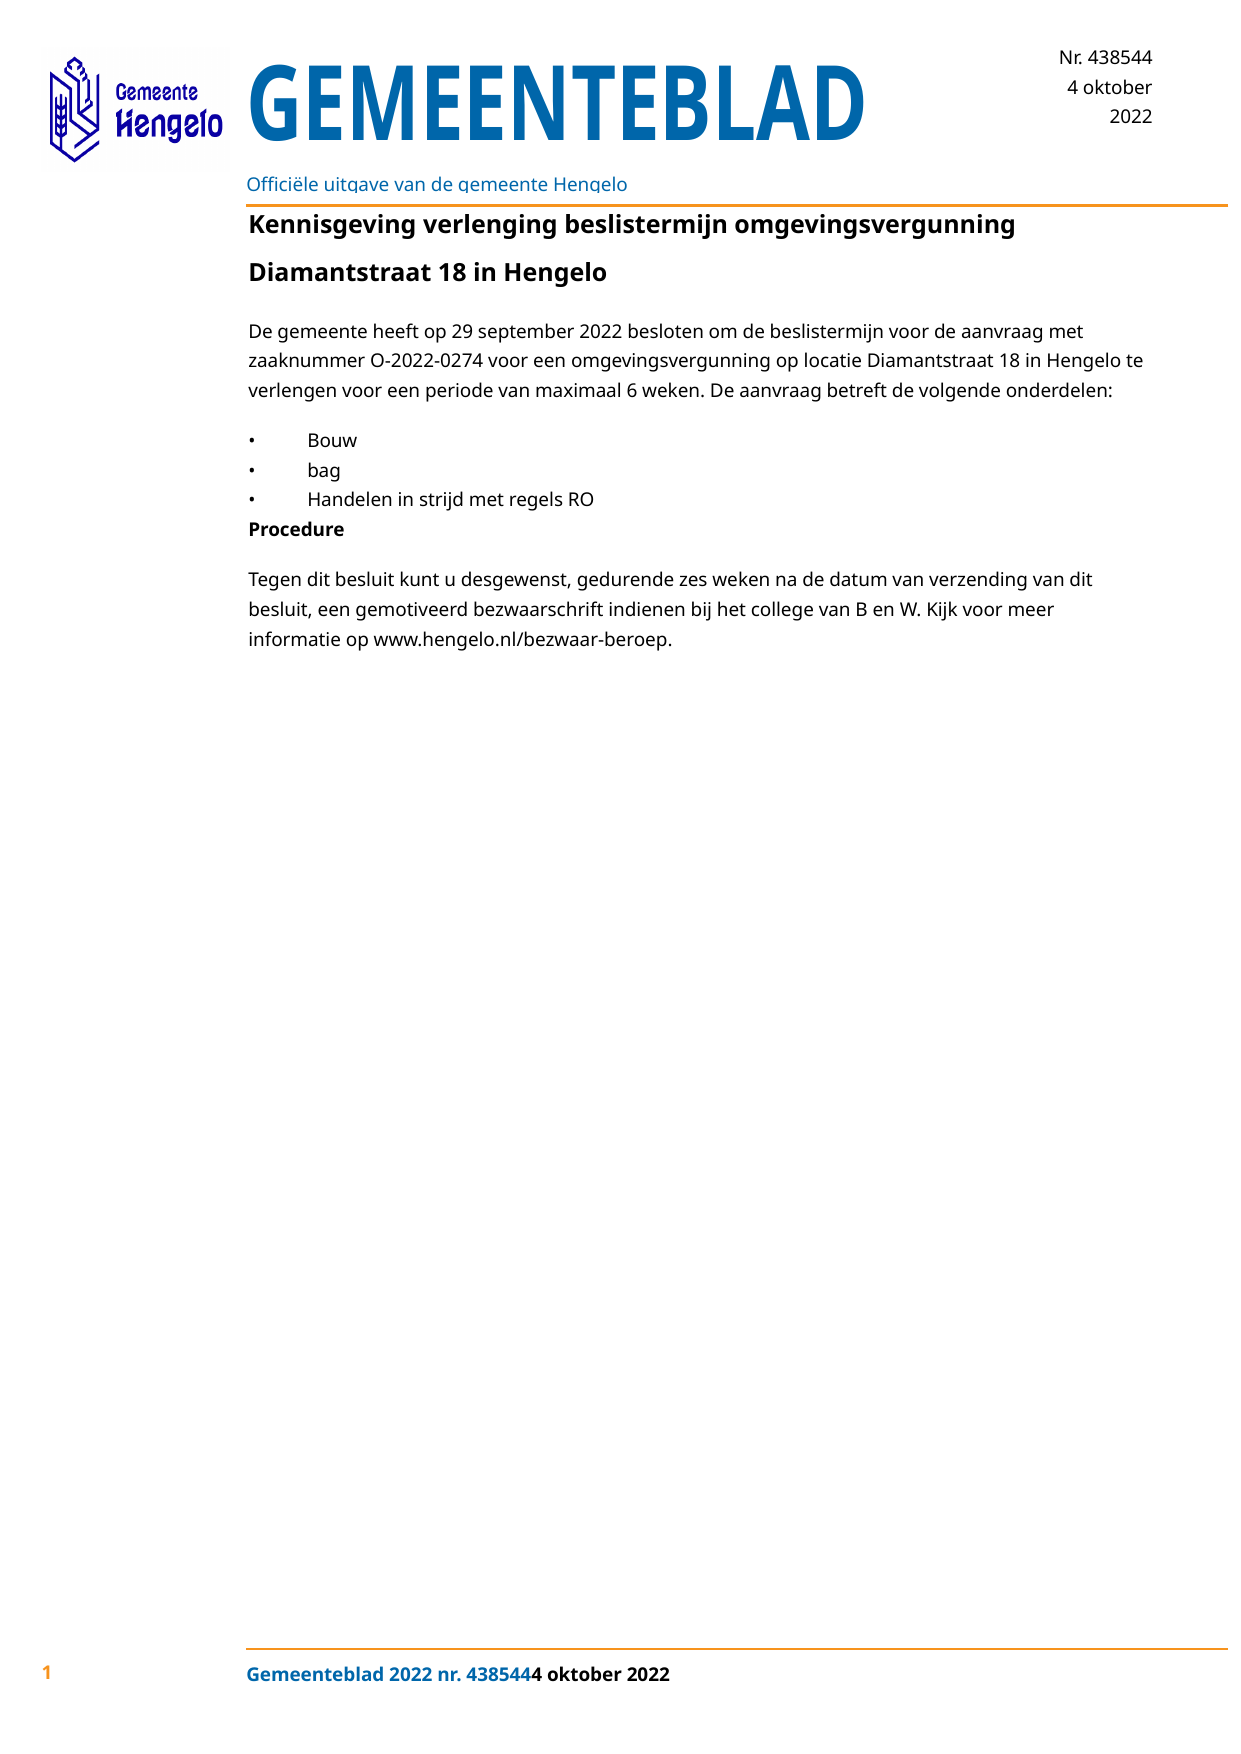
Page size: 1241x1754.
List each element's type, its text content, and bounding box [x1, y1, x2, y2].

text Kennisgeving verlenging beslistermijn omgevingsvergunning Diamantstraat 18 in Hengelo [248, 207, 1152, 288]
text Procedure [248, 516, 1152, 542]
text De gemeente heeft op 29 september 2022 besloten om de beslistermijn voor de aanvraag met zaaknummer O-2022-0274 voor een omgevingsvergunning op locatie Diamantstraat 18 in Hengelo te verlengen voor een periode van maximaal 6 weken. De aanvraag betreft de volgende onderdelen: [248, 318, 1152, 403]
text Tegen dit besluit kunt u desgewenst, gedurende zes weken na de datum van verzending van dit besluit, een gemotiveerd bezwaarschrift indienen bij het college van B en W. Kijk voor meer informatie op www.hengelo.nl/bezwaar-beroep. [248, 567, 1152, 652]
picture [41, 47, 231, 172]
list bag [248, 457, 1152, 483]
list Bouw [248, 427, 1152, 453]
list Handelen in strijd met regels RO [248, 487, 1152, 512]
